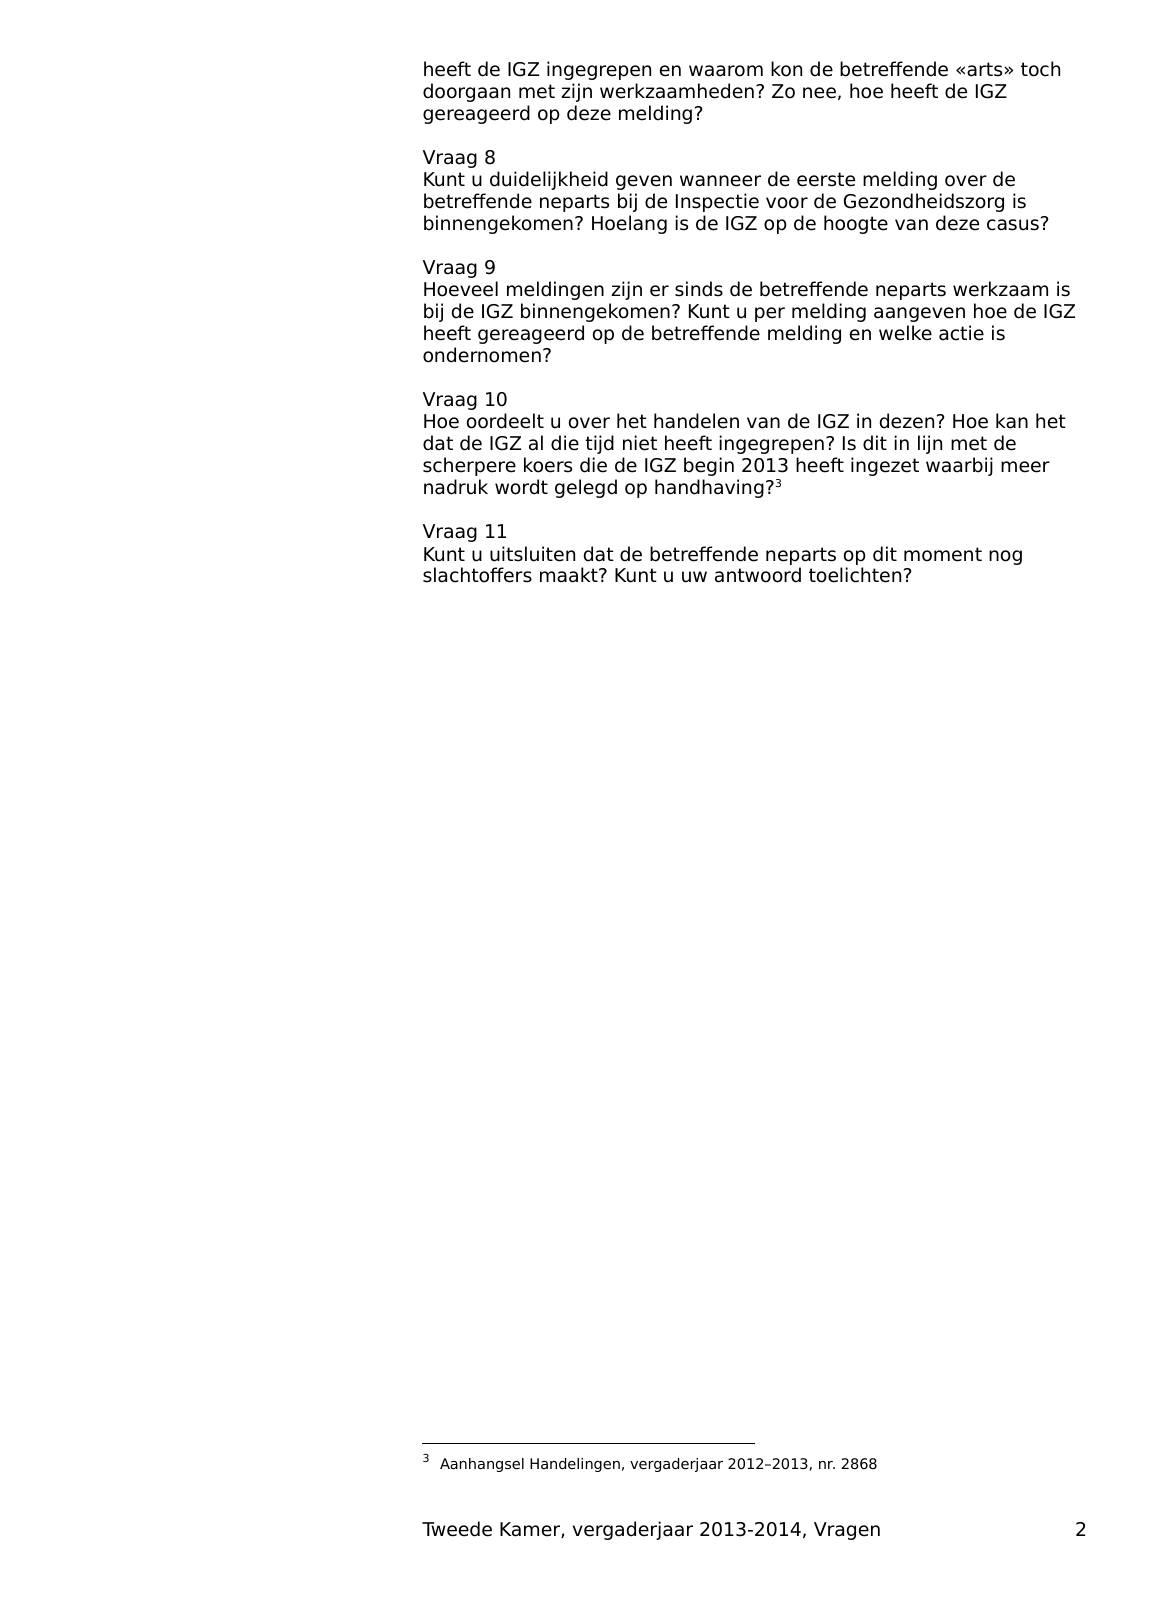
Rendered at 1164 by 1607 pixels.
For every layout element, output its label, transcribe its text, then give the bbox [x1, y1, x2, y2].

text heeft de IGZ ingegrepen en waarom kon de betreffende «arts» toch doorgaan met zijn werkzaamheden? Zo nee, hoe heeft de IGZ gereageerd op deze melding? [422, 59, 1087, 125]
text Vraag 10 [422, 389, 1087, 411]
text Vraag 11 [422, 521, 1087, 543]
text Kunt u duidelijkheid geven wanneer de eerste melding over de betreffende neparts bij de Inspectie voor de Gezondheidszorg is binnengekomen? Hoelang is de IGZ op de hoogte van deze casus? [422, 169, 1087, 235]
text Hoeveel meldingen zijn er sinds de betreffende neparts werkzaam is bij de IGZ binnengekomen? Kunt u per melding aangeven hoe de IGZ heeft gereageerd op de betreffende melding en welke actie is ondernomen? [422, 279, 1087, 367]
text Aanhangsel Handelingen, vergaderjaar 2012–2013, nr. 2868 [422, 1452, 1087, 1474]
text Vraag 9 [422, 257, 1087, 279]
text Hoe oordeelt u over het handelen van de IGZ in dezen? Hoe kan het dat de IGZ al die tijd niet heeft ingegrepen? Is dit in lijn met de scherpere koers die de IGZ begin 2013 heeft ingezet waarbij meer nadruk wordt gelegd op handhaving? [422, 411, 1087, 499]
text Kunt u uitsluiten dat de betreffende neparts op dit moment nog slachtoffers maakt? Kunt u uw antwoord toelichten? [422, 543, 1087, 587]
text Vraag 8 [422, 147, 1087, 169]
